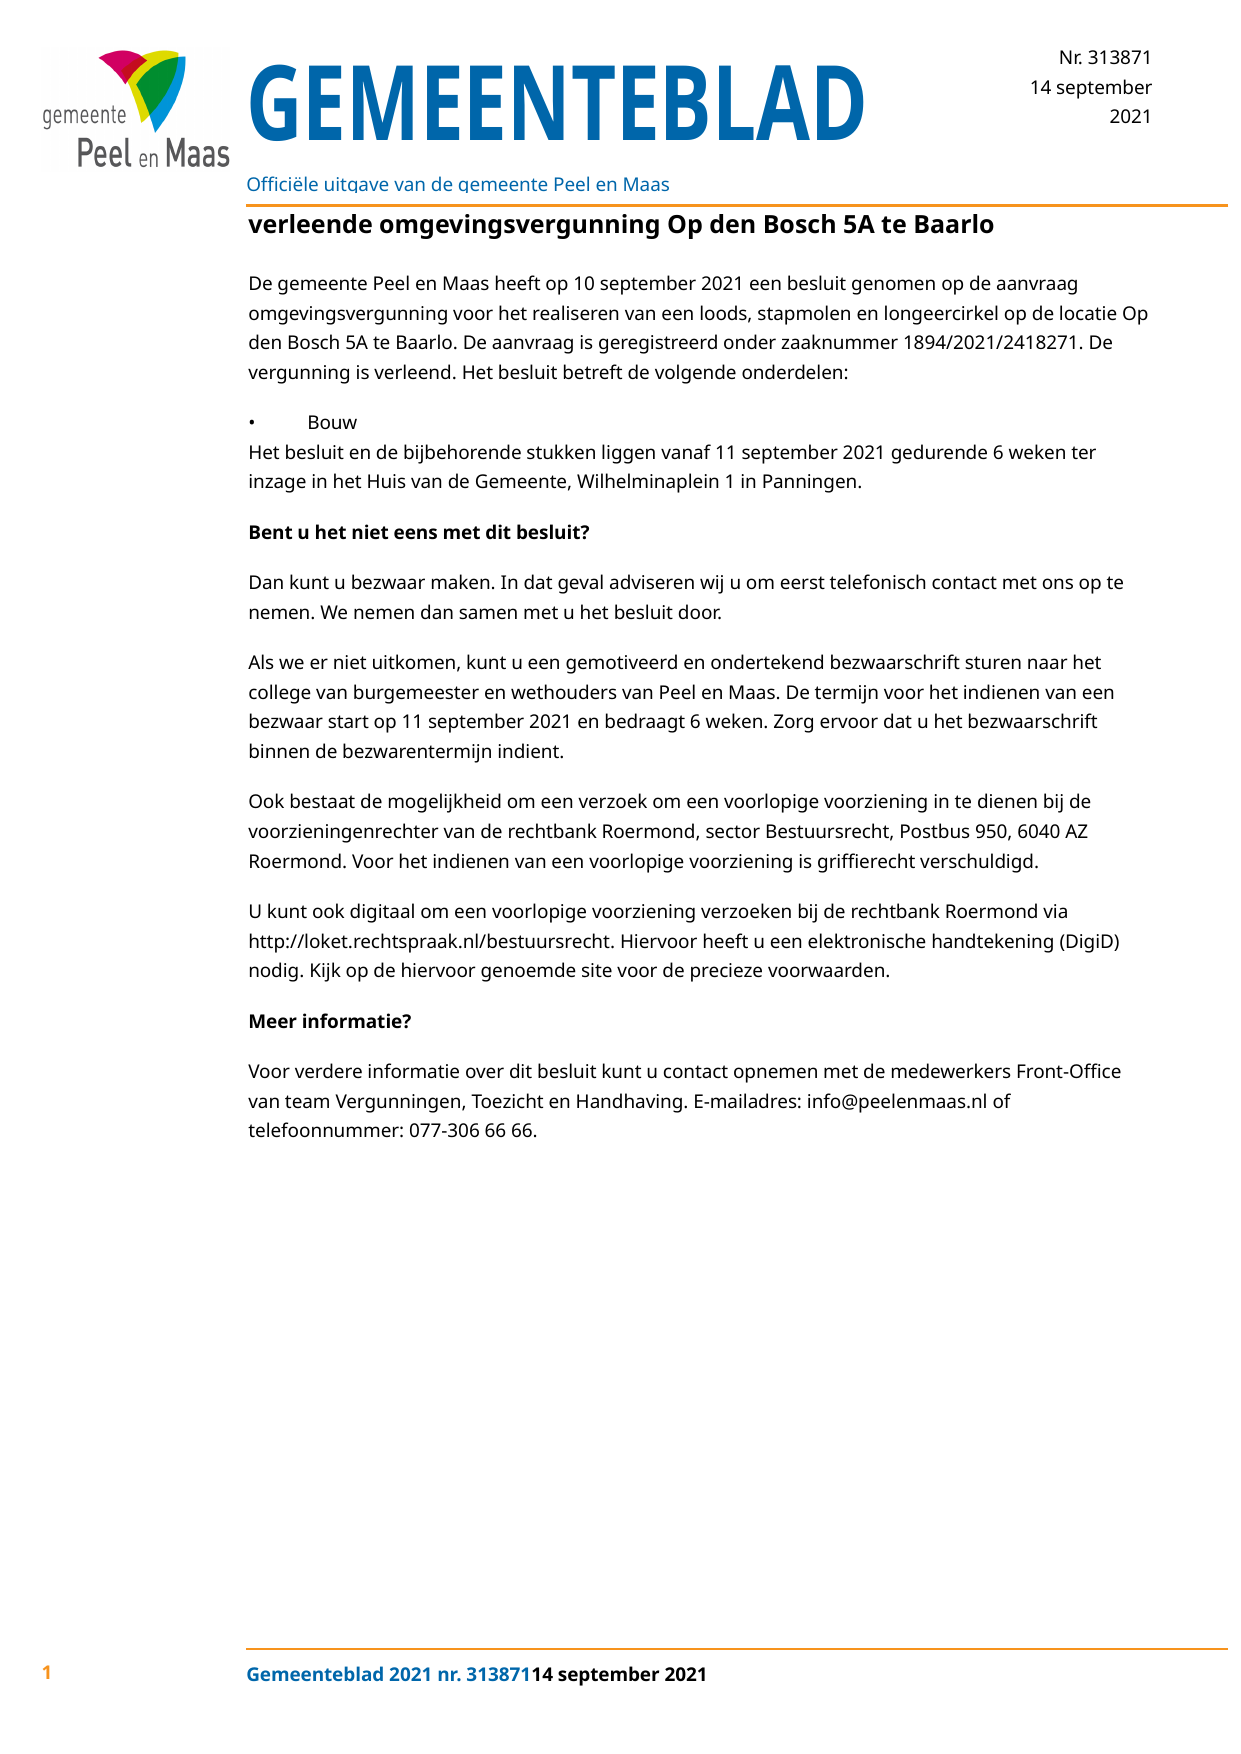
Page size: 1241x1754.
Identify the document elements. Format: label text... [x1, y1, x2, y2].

text De gemeente Peel en Maas heeft op 10 september 2021 een besluit genomen op de aanvraag omgevingsvergunning voor het realiseren van een loods, stapmolen en longeercirkel op de locatie Op den Bosch 5A te Baarlo. De aanvraag is geregistreerd onder zaaknummer 1894/2021/2418271. De vergunning is verleend. Het besluit betreft de volgende onderdelen: [248, 270, 1152, 385]
list Bouw [248, 409, 1152, 435]
text Meer informatie? [248, 1008, 1152, 1033]
picture [41, 47, 231, 172]
text U kunt ook digitaal om een voorlopige voorziening verzoeken bij de rechtbank Roermond via http://loket.rechtspraak.nl/bestuursrecht. Hiervoor heeft u een elektronische handtekening (DigiD) nodig. Kijk op de hiervoor genoemde site voor de precieze voorwaarden. [248, 898, 1152, 983]
text Dan kunt u bezwaar maken. In dat geval adviseren wij u om eerst telefonisch contact met ons op te nemen. We nemen dan samen met u het besluit door. [248, 569, 1152, 625]
text Bent u het niet eens met dit besluit? [248, 519, 1152, 545]
text Het besluit en de bijbehorende stukken liggen vanaf 11 september 2021 gedurende 6 weken ter inzage in het Huis van de Gemeente, Wilhelminaplein 1 in Panningen. [248, 439, 1152, 494]
text verleende omgevingsvergunning Op den Bosch 5A te Baarlo [248, 207, 1152, 241]
text Voor verdere informatie over dit besluit kunt u contact opnemen met de medewerkers Front-Office van team Vergunningen, Toezicht en Handhaving. E-mailadres: info@peelenmaas.nl of telefoonnummer: 077-306 66 66. [248, 1058, 1152, 1143]
text Ook bestaat de mogelijkheid om een verzoek om een voorlopige voorziening in te dienen bij de voorzieningenrechter van de rechtbank Roermond, sector Bestuursrecht, Postbus 950, 6040 AZ Roermond. Voor het indienen van een voorlopige voorziening is griffierecht verschuldigd. [248, 789, 1152, 873]
text Als we er niet uitkomen, kunt u een gemotiveerd en ondertekend bezwaarschrift sturen naar het college van burgemeester en wethouders van Peel en Maas. De termijn voor het indienen van een bezwaar start op 11 september 2021 en bedraagt 6 weken. Zorg ervoor dat u het bezwaarschrift binnen de bezwarentermijn indient. [248, 649, 1152, 764]
